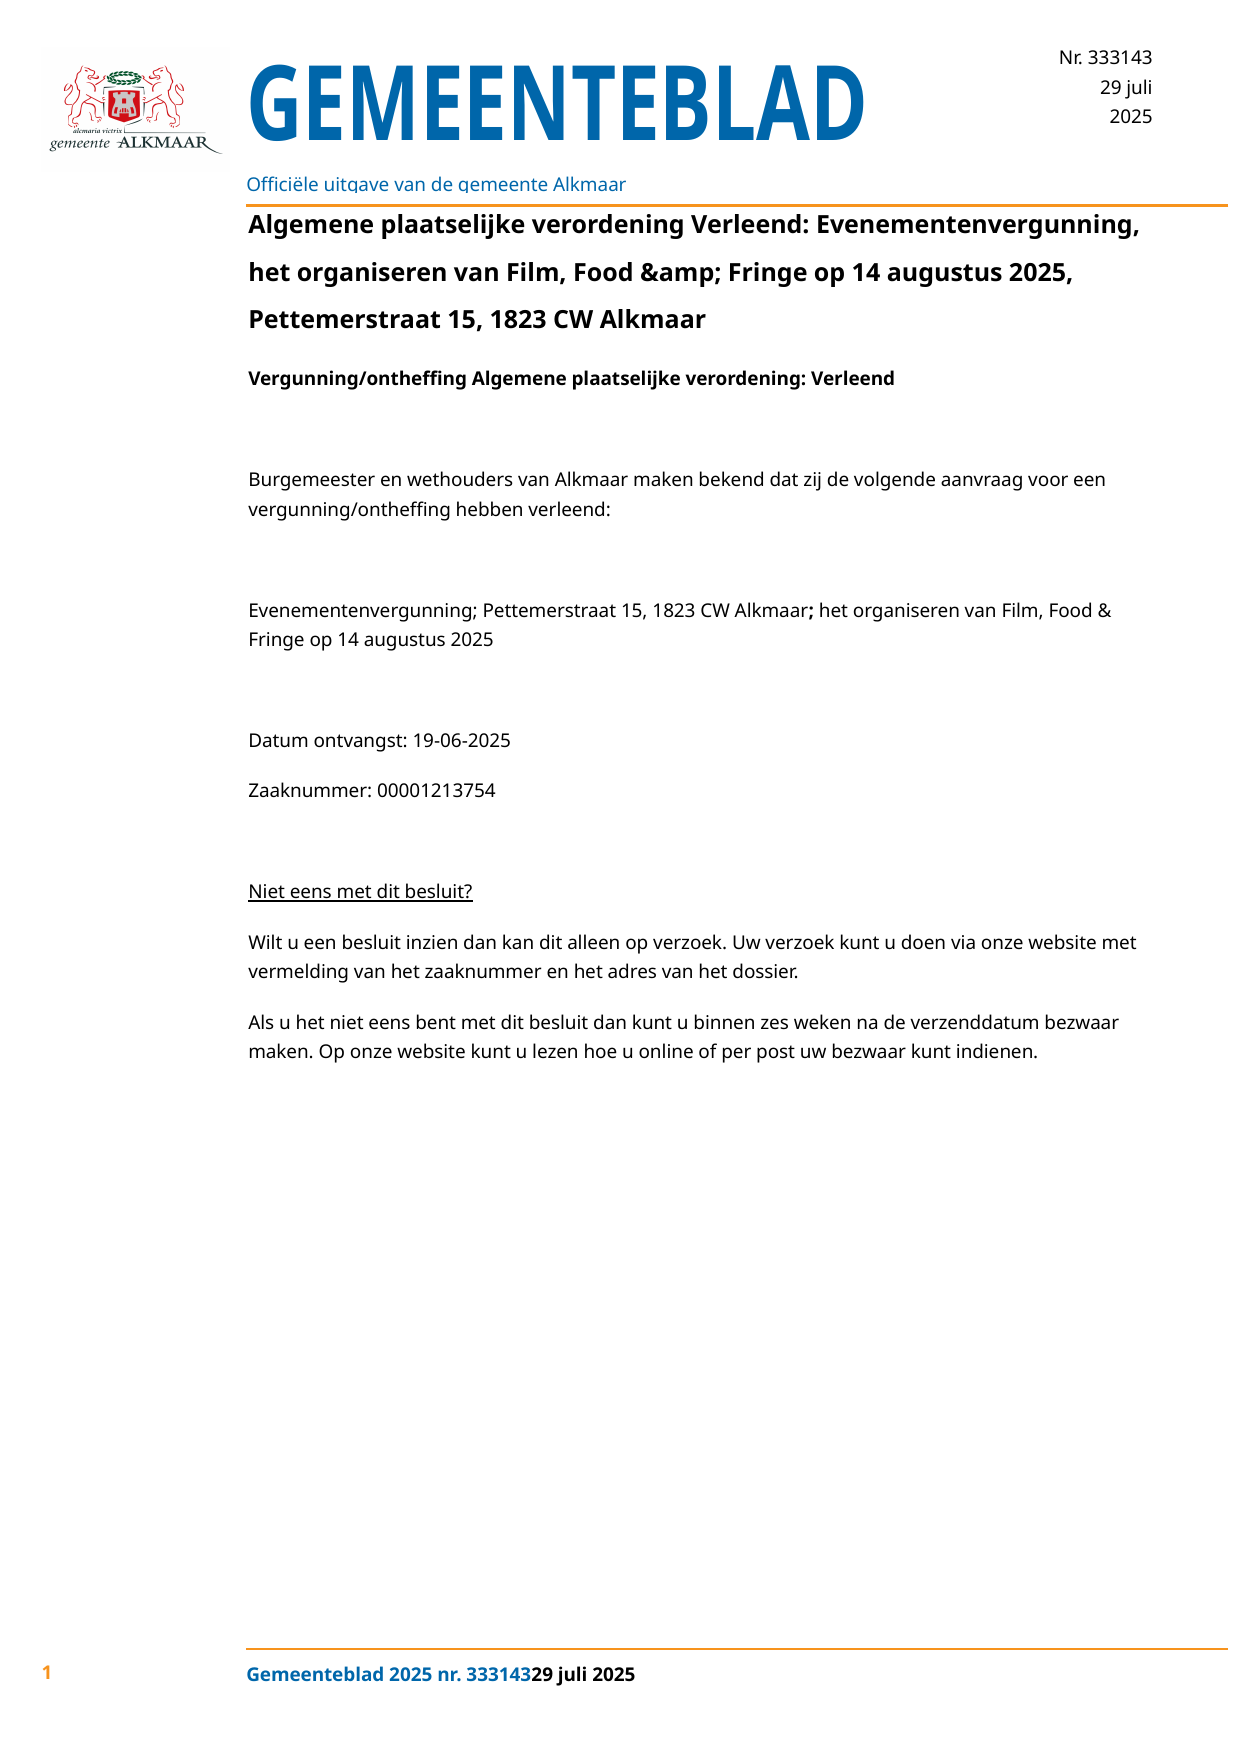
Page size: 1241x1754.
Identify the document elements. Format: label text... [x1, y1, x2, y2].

text Vergunning/ontheffing Algemene plaatselijke verordening: Verleend [248, 366, 1152, 391]
text Algemene plaatselijke verordening Verleend: Evenementenvergunning, het organiseren van Film, Food &amp; Fringe op 14 augustus 2025, Pettemerstraat 15, 1823 CW Alkmaar [248, 207, 1152, 336]
text Evenementenvergunning; Pettemerstraat 15, 1823 CW Alkmaar; het organiseren van Film, Food & Fringe op 14 augustus 2025 [248, 597, 1152, 652]
text Datum ontvangst: 19-06-2025 [248, 727, 1152, 753]
text Burgemeester en wethouders van Alkmaar maken bekend dat zij de volgende aanvraag voor een vergunning/ontheffing hebben verleend: [248, 466, 1152, 522]
picture [41, 47, 231, 172]
text Wilt u een besluit inzien dan kan dit alleen op verzoek. Uw verzoek kunt u doen via onze website met vermelding van het zaaknummer en het adres van het dossier. [248, 929, 1152, 984]
text Zaaknummer: 00001213754 [248, 778, 1152, 803]
text Niet eens met dit besluit? [248, 878, 1152, 904]
text Als u het niet eens bent met dit besluit dan kunt u binnen zes weken na de verzenddatum bezwaar maken. Op onze website kunt u lezen hoe u online of per post uw bezwaar kunt indienen. [248, 1009, 1152, 1064]
